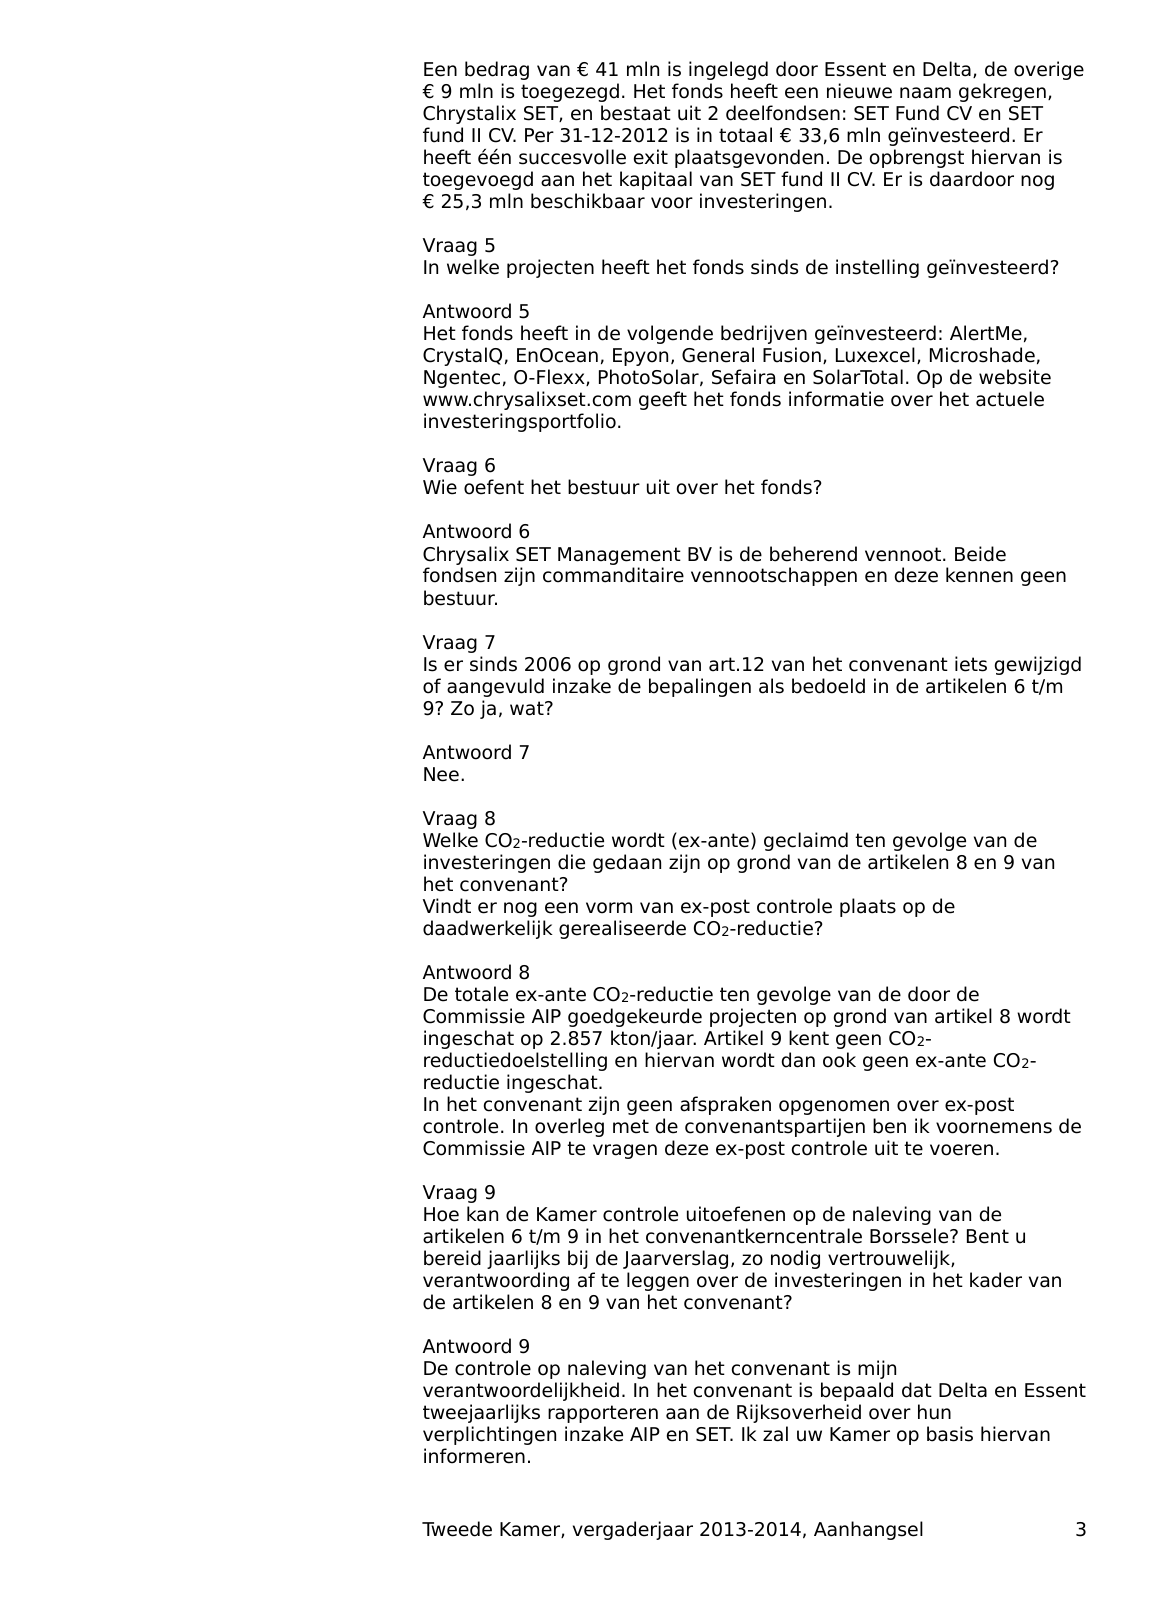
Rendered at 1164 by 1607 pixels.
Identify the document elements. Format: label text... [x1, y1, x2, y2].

text Vraag 5 [422, 235, 1087, 257]
text Antwoord 6 [422, 521, 1087, 543]
text Antwoord 8 [422, 962, 1087, 984]
text Vraag 6 [422, 455, 1087, 477]
text Welke CO2-reductie wordt (ex-ante) geclaimd ten gevolge van de investeringen die gedaan zijn op grond van de artikelen 8 en 9 van het convenant? [422, 830, 1087, 896]
text Antwoord 5 [422, 301, 1087, 323]
text Vraag 9 [422, 1182, 1087, 1204]
text Antwoord 9 [422, 1336, 1087, 1358]
text Een bedrag van € 41 mln is ingelegd door Essent en Delta, de overige € 9 mln is toegezegd. Het fonds heeft een nieuwe naam gekregen, Chrystalix SET, en bestaat uit 2 deelfondsen: SET Fund CV en SET fund II CV. Per 31-12-2012 is in totaal € 33,6 mln geïnvesteerd. Er heeft één succesvolle exit plaatsgevonden. De opbrengst hiervan is toegevoegd aan het kapitaal van SET fund II CV. Er is daardoor nog € 25,3 mln beschikbaar voor investeringen. [422, 59, 1087, 213]
text De totale ex-ante CO2-reductie ten gevolge van de door de Commissie AIP goedgekeurde projecten op grond van artikel 8 wordt ingeschat op 2.857 kton/jaar. Artikel 9 kent geen CO2-reductiedoelstelling en hiervan wordt dan ook geen ex-ante CO2-reductie ingeschat. [422, 984, 1087, 1094]
text Antwoord 7 [422, 742, 1087, 764]
text Vraag 8 [422, 808, 1087, 830]
text Nee. [422, 764, 1087, 786]
text Het fonds heeft in de volgende bedrijven geïnvesteerd: AlertMe, CrystalQ, EnOcean, Epyon, General Fusion, Luxexcel, Microshade, Ngentec, O-Flexx, PhotoSolar, Sefaira en SolarTotal. Op de website www.chrysalixset.com geeft het fonds informatie over het actuele investeringsportfolio. [422, 323, 1087, 433]
text Wie oefent het bestuur uit over het fonds? [422, 477, 1087, 499]
text In welke projecten heeft het fonds sinds de instelling geïnvesteerd? [422, 257, 1087, 279]
text In het convenant zijn geen afspraken opgenomen over ex-post controle. In overleg met de convenantspartijen ben ik voornemens de Commissie AIP te vragen deze ex-post controle uit te voeren. [422, 1094, 1087, 1160]
text Chrysalix SET Management BV is de beherend vennoot. Beide fondsen zijn commanditaire vennootschappen en deze kennen geen bestuur. [422, 543, 1087, 609]
text Vraag 7 [422, 632, 1087, 653]
text Vindt er nog een vorm van ex-post controle plaats op de daadwerkelijk gerealiseerde CO2-reductie? [422, 896, 1087, 940]
text De controle op naleving van het convenant is mijn verantwoordelijkheid. In het convenant is bepaald dat Delta en Essent tweejaarlijks rapporteren aan de Rijksoverheid over hun verplichtingen inzake AIP en SET. Ik zal uw Kamer op basis hiervan informeren. [422, 1358, 1087, 1468]
text Hoe kan de Kamer controle uitoefenen op de naleving van de artikelen 6 t/m 9 in het convenantkerncentrale Borssele? Bent u bereid jaarlijks bij de Jaarverslag, zo nodig vertrouwelijk, verantwoording af te leggen over de investeringen in het kader van de artikelen 8 en 9 van het convenant? [422, 1204, 1087, 1314]
text Is er sinds 2006 op grond van art.12 van het convenant iets gewijzigd of aangevuld inzake de bepalingen als bedoeld in de artikelen 6 t/m 9? Zo ja, wat? [422, 653, 1087, 719]
